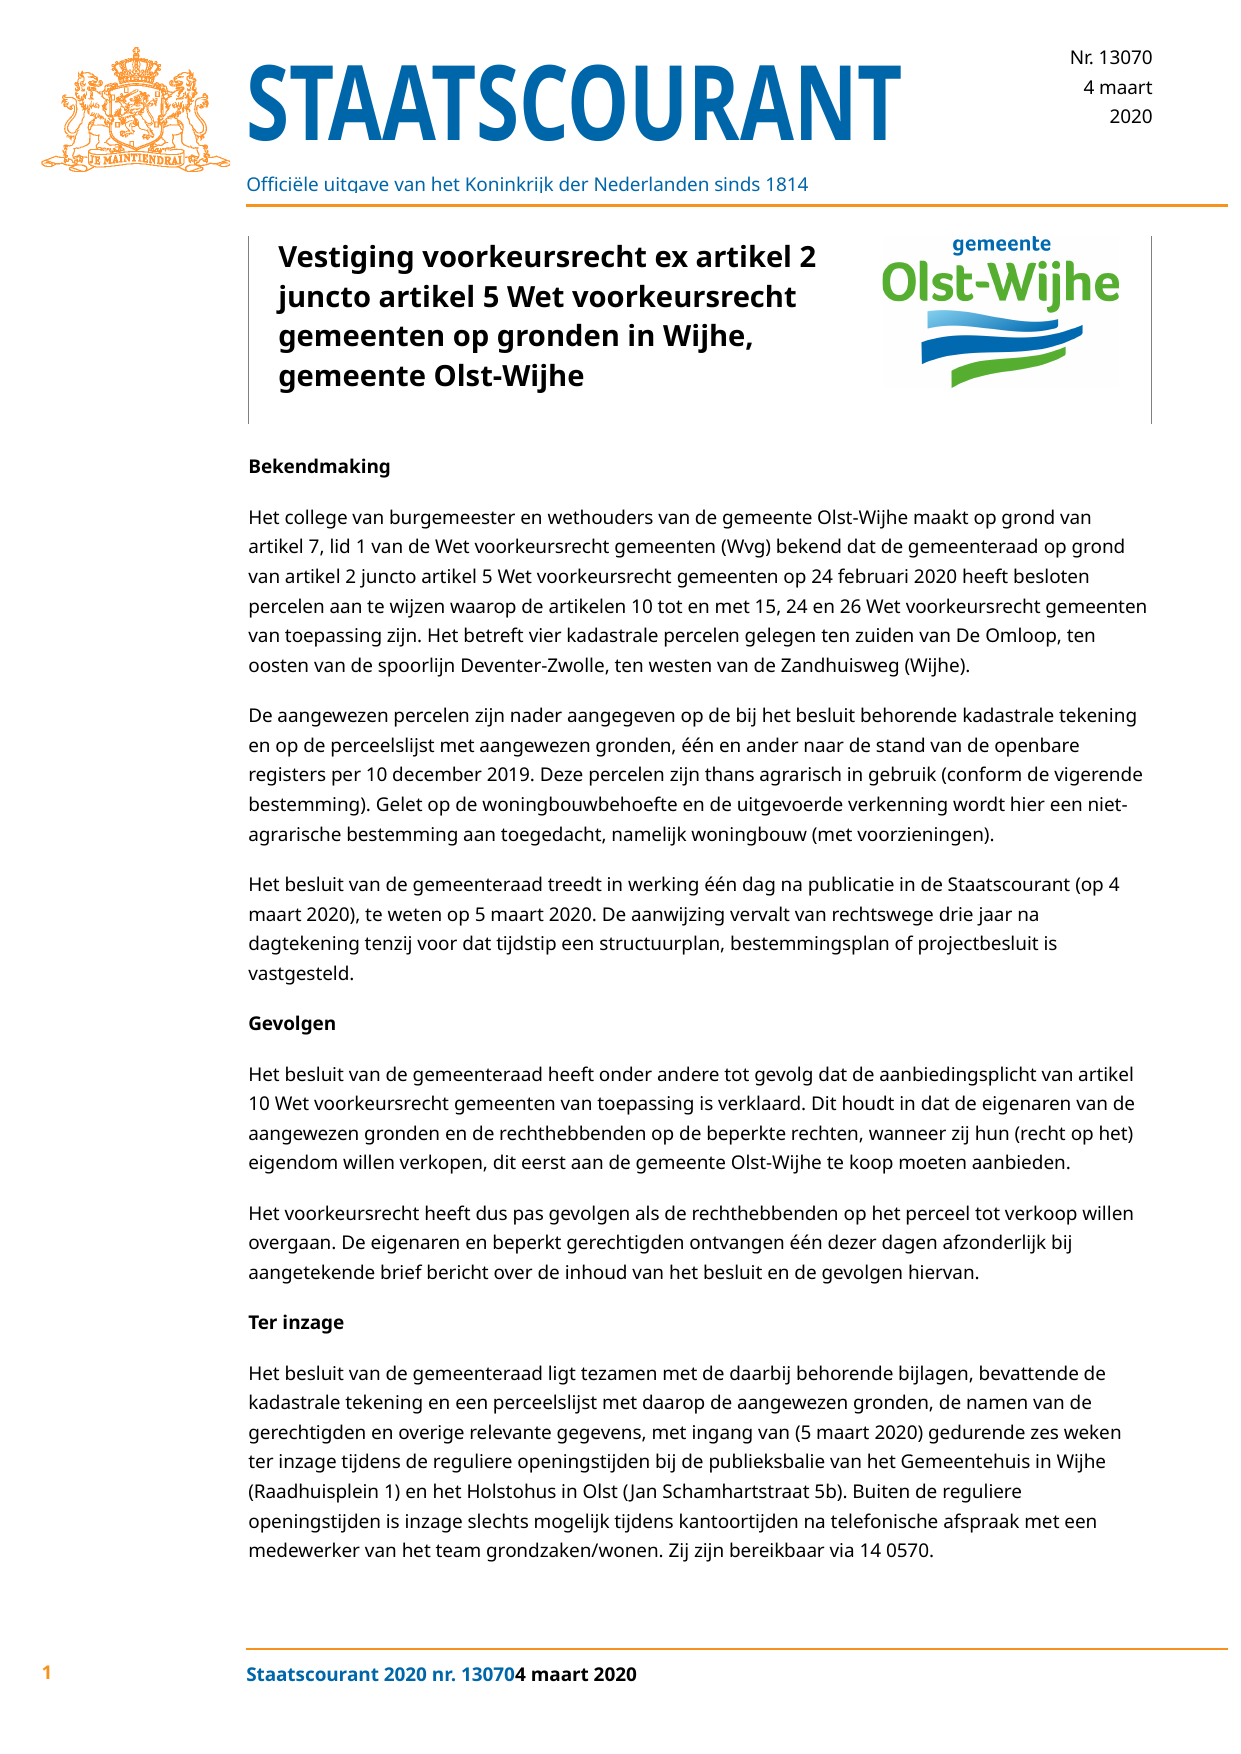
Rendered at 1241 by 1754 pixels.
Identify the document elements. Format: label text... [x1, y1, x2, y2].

picture [882, 236, 1119, 388]
text Bekendmaking [248, 454, 1152, 479]
text Het college van burgemeester en wethouders van de gemeente Olst-Wijhe maakt op grond van artikel 7, lid 1 van de Wet voorkeursrecht gemeenten (Wvg) bekend dat de gemeenteraad op grond van artikel 2 juncto artikel 5 Wet voorkeursrecht gemeenten op 24 februari 2020 heeft besloten percelen aan te wijzen waarop de artikelen 10 tot en met 15, 24 en 26 Wet voorkeursrecht gemeenten van toepassing zijn. Het betreft vier kadastrale percelen gelegen ten zuiden van De Omloop, ten oosten van de spoorlijn Deventer-Zwolle, ten westen van de Zandhuisweg (Wijhe). [248, 504, 1152, 678]
table_header Vestiging voorkeursrecht ex artikel 2 juncto artikel 5 Wet voorkeursrecht gemeenten op gronden in Wijhe, gemeente Olst-Wijhe [249, 236, 850, 424]
text Het besluit van de gemeenteraad treedt in werking één dag na publicatie in de Staatscourant (op 4 maart 2020), te weten op 5 maart 2020. De aanwijzing vervalt van rechtswege drie jaar na dagtekening tenzij voor dat tijdstip een structuurplan, bestemmingsplan of projectbesluit is vastgesteld. [248, 871, 1152, 986]
text De aangewezen percelen zijn nader aangegeven op de bij het besluit behorende kadastrale tekening en op de perceelslijst met aangewezen gronden, één en ander naar de stand van de openbare registers per 10 december 2019. Deze percelen zijn thans agrarisch in gebruik (conform de vigerende bestemming). Gelet op de woningbouwbehoefte en de uitgevoerde verkenning wordt hier een niet-agrarische bestemming aan toegedacht, namelijk woningbouw (met voorzieningen). [248, 702, 1152, 846]
text Het besluit van de gemeenteraad ligt tezamen met de daarbij behorende bijlagen, bevattende de kadastrale tekening en een perceelslijst met daarop de aangewezen gronden, de namen van de gerechtigden en overige relevante gegevens, met ingang van (5 maart 2020) gedurende zes weken ter inzage tijdens de reguliere openingstijden bij de publieksbalie van het Gemeentehuis in Wijhe (Raadhuisplein 1) en het Holstohus in Olst (Jan Schamhartstraat 5b). Buiten de reguliere openingstijden is inzage slechts mogelijk tijdens kantoortijden na telefonische afspraak met een medewerker van het team grondzaken/wonen. Zij zijn bereikbaar via 14 0570. [248, 1360, 1152, 1563]
picture [41, 47, 231, 172]
text Het besluit van de gemeenteraad heeft onder andere tot gevolg dat de aanbiedingsplicht van artikel 10 Wet voorkeursrecht gemeenten van toepassing is verklaard. Dit houdt in dat de eigenaren van de aangewezen gronden en de rechthebbenden op de beperkte rechten, wanneer zij hun (recht op het) eigendom willen verkopen, dit eerst aan de gemeente Olst-Wijhe te koop moeten aanbieden. [248, 1061, 1152, 1175]
table_header [1119, 236, 1151, 387]
text Het voorkeursrecht heeft dus pas gevolgen als de rechthebbenden op het perceel tot verkoop willen overgaan. De eigenaren en beperkt gerechtigden ontvangen één dezer dagen afzonderlijk bij aangetekende brief bericht over de inhoud van het besluit en de gevolgen hiervan. [248, 1200, 1152, 1285]
text Gevolgen [248, 1010, 1152, 1036]
text Ter inzage [248, 1309, 1152, 1335]
table_header [850, 388, 1151, 424]
table_header [850, 236, 882, 387]
